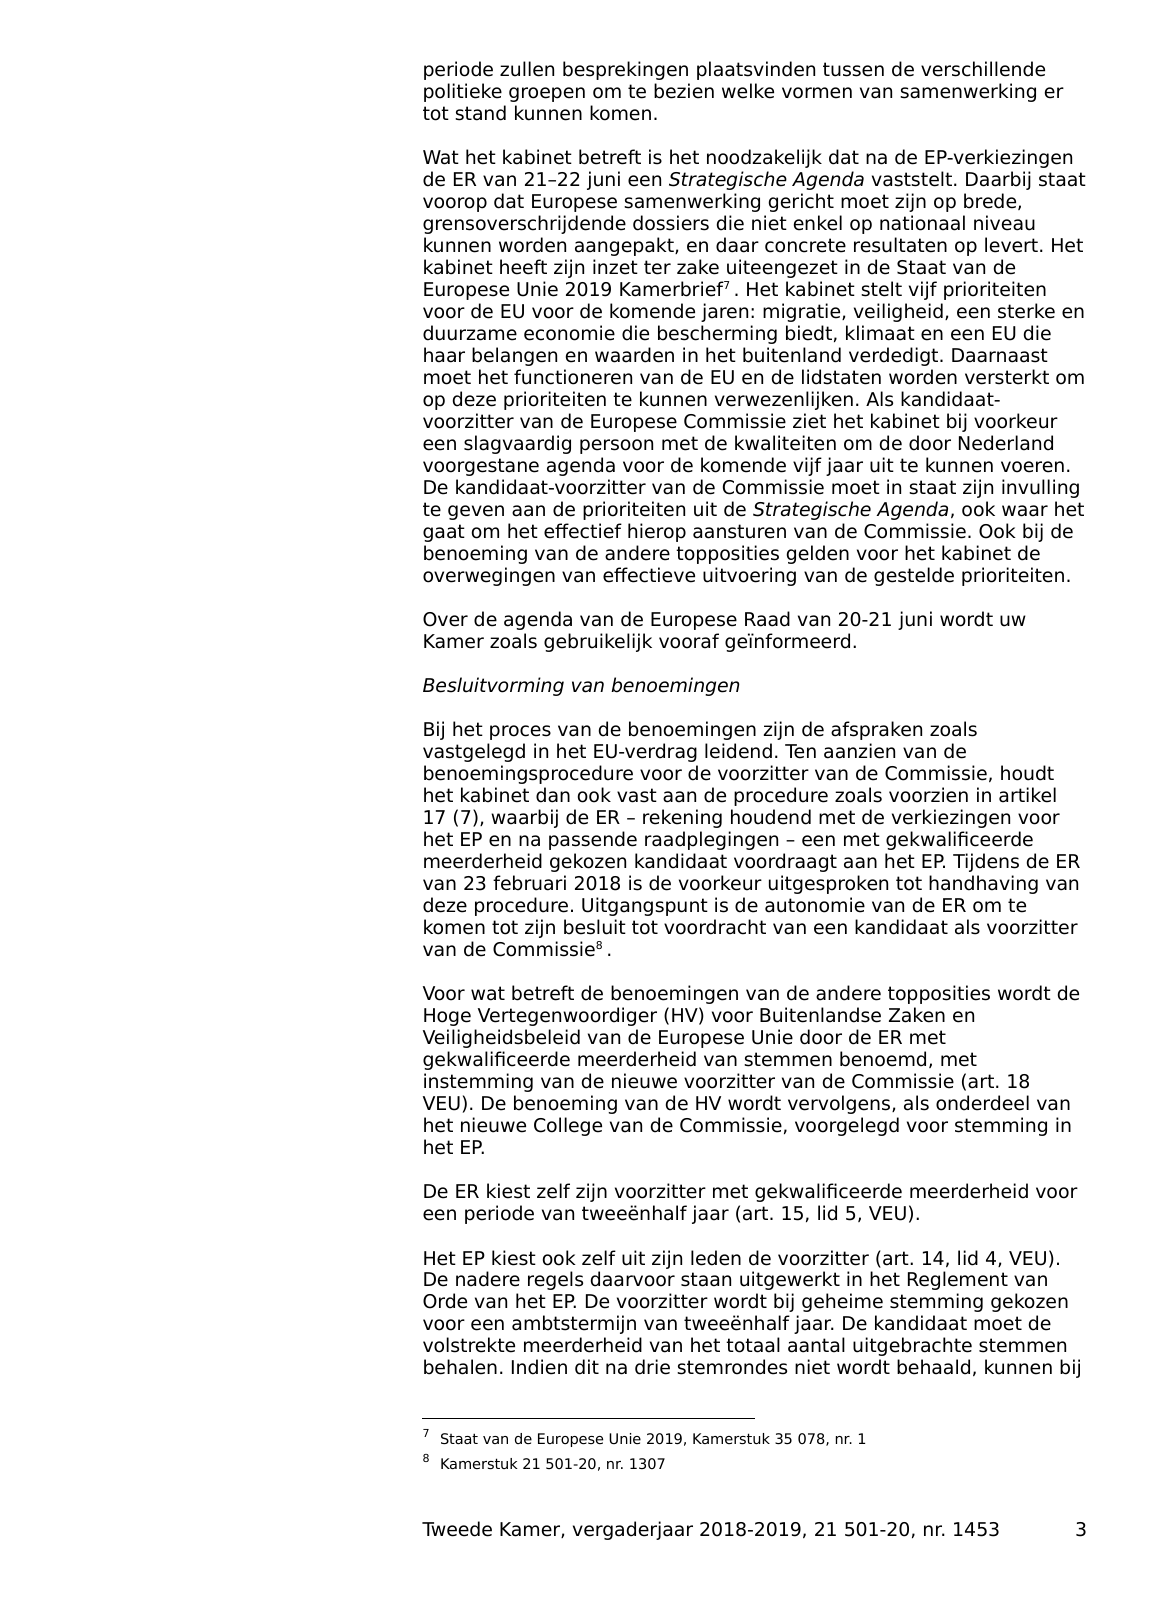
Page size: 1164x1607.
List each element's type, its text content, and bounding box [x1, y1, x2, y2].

text Het EP kiest ook zelf uit zijn leden de voorzitter (art. 14, lid 4, VEU). De nadere regels daarvoor staan uitgewerkt in het Reglement van Orde van het EP. De voorzitter wordt bij geheime stemming gekozen voor een ambtstermijn van tweeënhalf jaar. De kandidaat moet de volstrekte meerderheid van het totaal aantal uitgebrachte stemmen behalen. Indien dit na drie stemrondes niet wordt behaald, kunnen bij [422, 1247, 1087, 1379]
text periode zullen besprekingen plaatsvinden tussen de verschillende politieke groepen om te bezien welke vormen van samenwerking er tot stand kunnen komen. [422, 59, 1087, 125]
text Bij het proces van de benoemingen zijn de afspraken zoals vastgelegd in het EU-verdrag leidend. Ten aanzien van de benoemingsprocedure voor de voorzitter van de Commissie, houdt het kabinet dan ook vast aan de procedure zoals voorzien in artikel 17 (7), waarbij de ER – rekening houdend met de verkiezingen voor het EP en na passende raadplegingen – een met gekwalificeerde meerderheid gekozen kandidaat voordraagt aan het EP. Tijdens de ER van 23 februari 2018 is de voorkeur uitgesproken tot handhaving van deze procedure. Uitgangspunt is de autonomie van de ER om te komen tot zijn besluit tot voordracht van een kandidaat als voorzitter van de Commissie. [422, 719, 1087, 961]
text Voor wat betreft de benoemingen van de andere topposities wordt de Hoge Vertegenwoordiger (HV) voor Buitenlandse Zaken en Veiligheidsbeleid van de Europese Unie door de ER met gekwalificeerde meerderheid van stemmen benoemd, met instemming van de nieuwe voorzitter van de Commissie (art. 18 VEU). De benoeming van de HV wordt vervolgens, als onderdeel van het nieuwe College van de Commissie, voorgelegd voor stemming in het EP. [422, 983, 1087, 1159]
text Over de agenda van de Europese Raad van 20-21 juni wordt uw Kamer zoals gebruikelijk vooraf geïnformeerd. [422, 609, 1087, 653]
subtitle Besluitvorming van benoemingen [422, 675, 1087, 697]
text Kamerstuk 21 501-20, nr. 1307 [422, 1452, 1087, 1474]
text Wat het kabinet betreft is het noodzakelijk dat na de EP-verkiezingen de ER van 21–22 juni een Strategische Agenda vaststelt. Daarbij staat voorop dat Europese samenwerking gericht moet zijn op brede, grensoverschrijdende dossiers die niet enkel op nationaal niveau kunnen worden aangepakt, en daar concrete resultaten op levert. Het kabinet heeft zijn inzet ter zake uiteengezet in de Staat van de Europese Unie 2019 Kamerbrief. Het kabinet stelt vijf prioriteiten voor de EU voor de komende jaren: migratie, veiligheid, een sterke en duurzame economie die bescherming biedt, klimaat en een EU die haar belangen en waarden in het buitenland verdedigt. Daarnaast moet het functioneren van de EU en de lidstaten worden versterkt om op deze prioriteiten te kunnen verwezenlijken. Als kandidaat-voorzitter van de Europese Commissie ziet het kabinet bij voorkeur een slagvaardig persoon met de kwaliteiten om de door Nederland voorgestane agenda voor de komende vijf jaar uit te kunnen voeren. De kandidaat-voorzitter van de Commissie moet in staat zijn invulling te geven aan de prioriteiten uit de Strategische Agenda, ook waar het gaat om het effectief hierop aansturen van de Commissie. Ook bij de benoeming van de andere topposities gelden voor het kabinet de overwegingen van effectieve uitvoering van de gestelde prioriteiten. [422, 147, 1087, 587]
text Staat van de Europese Unie 2019, Kamerstuk 35 078, nr. 1 [422, 1427, 1087, 1449]
text De ER kiest zelf zijn voorzitter met gekwalificeerde meerderheid voor een periode van tweeënhalf jaar (art. 15, lid 5, VEU). [422, 1181, 1087, 1225]
